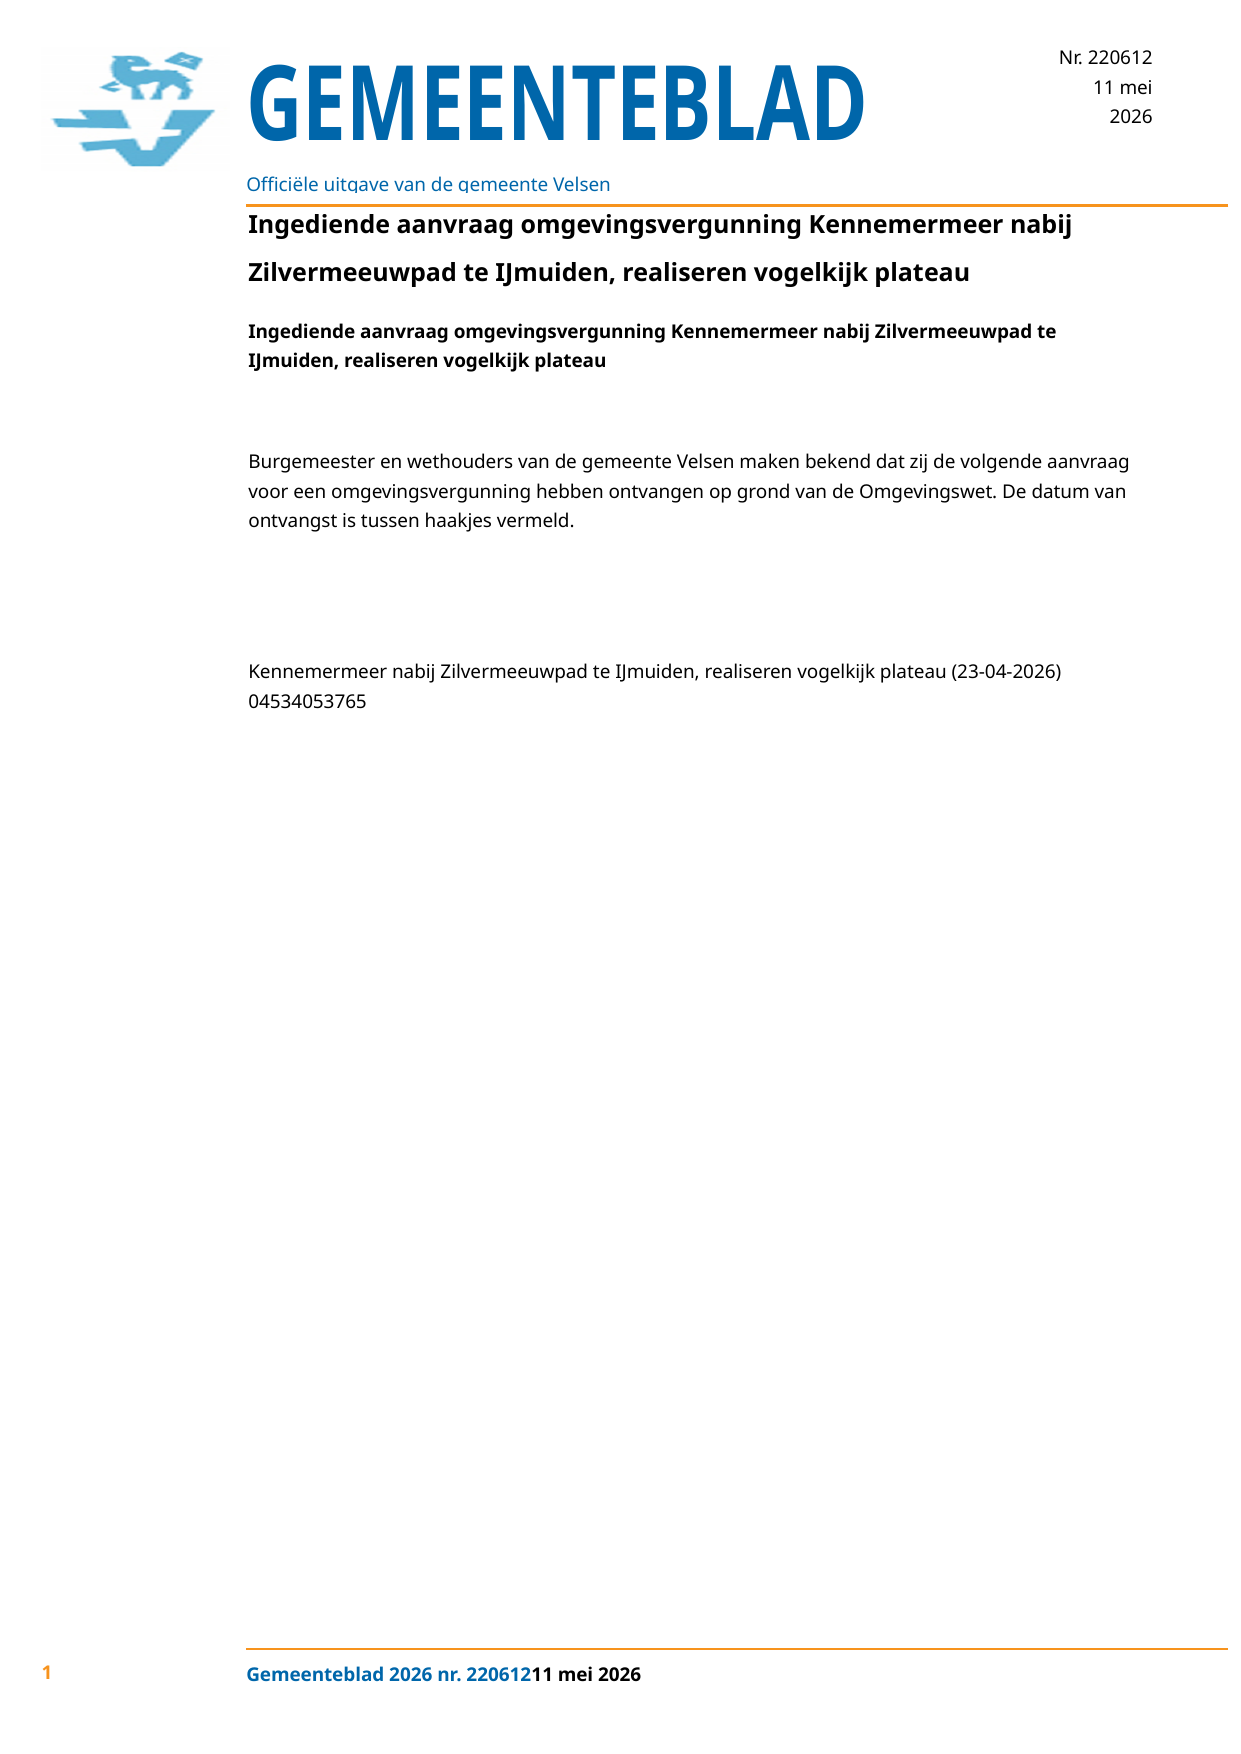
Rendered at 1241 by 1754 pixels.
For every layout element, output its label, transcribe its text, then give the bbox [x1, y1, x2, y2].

text Ingediende aanvraag omgevingsvergunning Kennemermeer nabij Zilvermeeuwpad te IJmuiden, realiseren vogelkijk plateau [248, 207, 1152, 288]
text Burgemeester en wethouders van de gemeente Velsen maken bekend dat zij de volgende aanvraag voor een omgevingsvergunning hebben ontvangen op grond van de Omgevingswet. De datum van ontvangst is tussen haakjes vermeld. [248, 448, 1152, 533]
text Ingediende aanvraag omgevingsvergunning Kennemermeer nabij Zilvermeeuwpad te IJmuiden, realiseren vogelkijk plateau [248, 318, 1152, 373]
picture [41, 47, 231, 172]
text Kennemermeer nabij Zilvermeeuwpad te IJmuiden, realiseren vogelkijk plateau (23-04-2026) 04534053765 [248, 659, 1152, 714]
